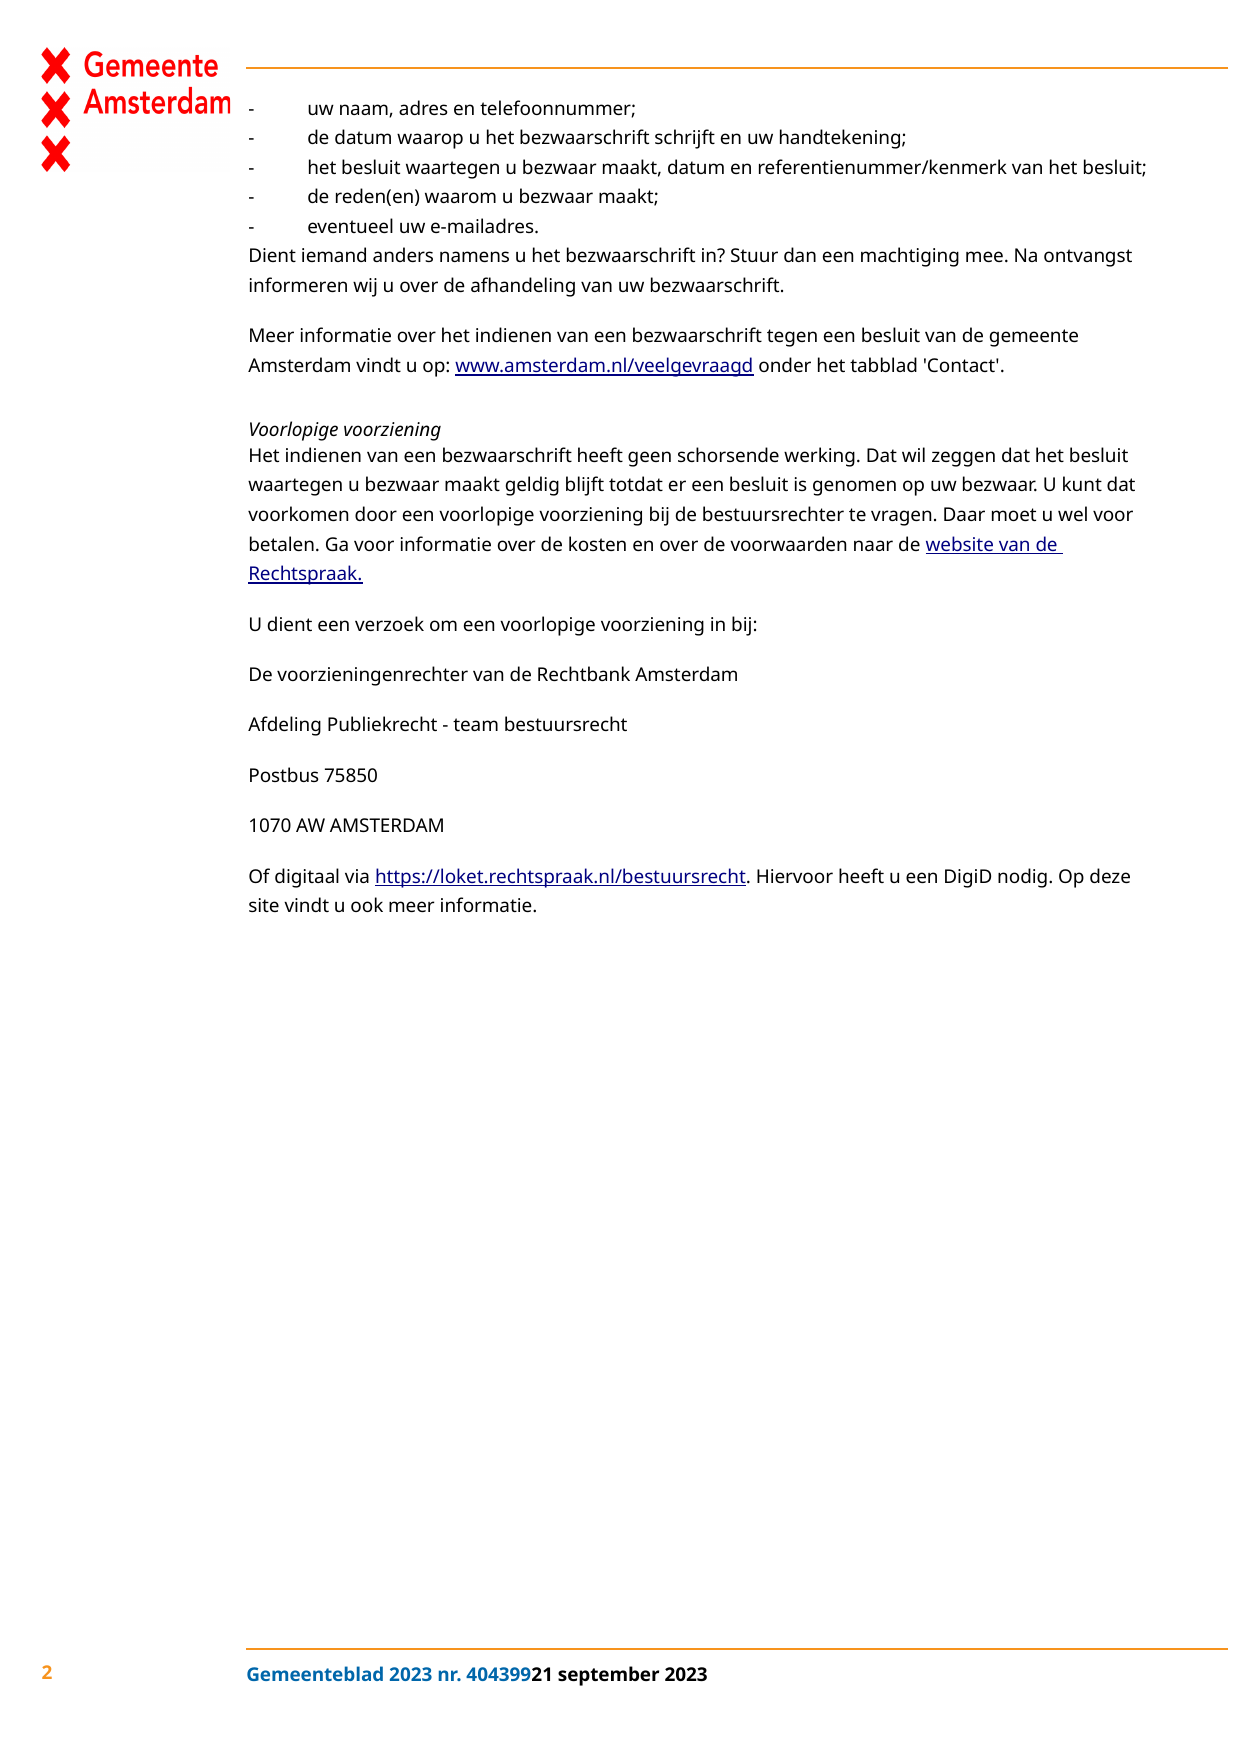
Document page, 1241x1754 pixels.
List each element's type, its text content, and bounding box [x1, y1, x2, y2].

text Postbus 75850 [248, 762, 1152, 788]
text 1070 AW AMSTERDAM [248, 812, 1152, 838]
list het besluit waartegen u bezwaar maakt, datum en referentienummer/kenmerk van het besluit; [248, 154, 1152, 180]
text Dient iemand anders namens u het bezwaarschrift in? Stuur dan een machtiging mee. Na ontvangst informeren wij u over de afhandeling van uw bezwaarschrift. [248, 243, 1152, 298]
text Voorlopige voorziening [248, 416, 1152, 442]
list de datum waarop u het bezwaarschrift schrijft en uw handtekening; [248, 124, 1152, 150]
text Afdeling Publiekrecht - team bestuursrecht [248, 712, 1152, 737]
text De voorzieningenrechter van de Rechtbank Amsterdam [248, 661, 1152, 687]
picture [41, 47, 231, 172]
text Meer informatie over het indienen van een bezwaarschrift tegen een besluit van de gemeente Amsterdam vindt u op: www.amsterdam.nl/veelgevraagd onder het tabblad 'Contact'. [248, 323, 1152, 378]
list uw naam, adres en telefoonnummer; [248, 95, 1152, 121]
text U dient een verzoek om een voorlopige voorziening in bij: [248, 611, 1152, 636]
list eventueel uw e-mailadres. [248, 213, 1152, 239]
text Het indienen van een bezwaarschrift heeft geen schorsende werking. Dat wil zeggen dat het besluit waartegen u bezwaar maakt geldig blijft totdat er een besluit is genomen op uw bezwaar. U kunt dat voorkomen door een voorlopige voorziening bij de bestuursrechter te vragen. Daar moet u wel voor betalen. Ga voor informatie over de kosten en over de voorwaarden naar de website van de Rechtspraak. [248, 442, 1152, 586]
list de reden(en) waarom u bezwaar maakt; [248, 183, 1152, 209]
text Of digitaal via https://loket.rechtspraak.nl/bestuursrecht. Hiervoor heeft u een DigiD nodig. Op deze site vindt u ook meer informatie. [248, 863, 1152, 918]
